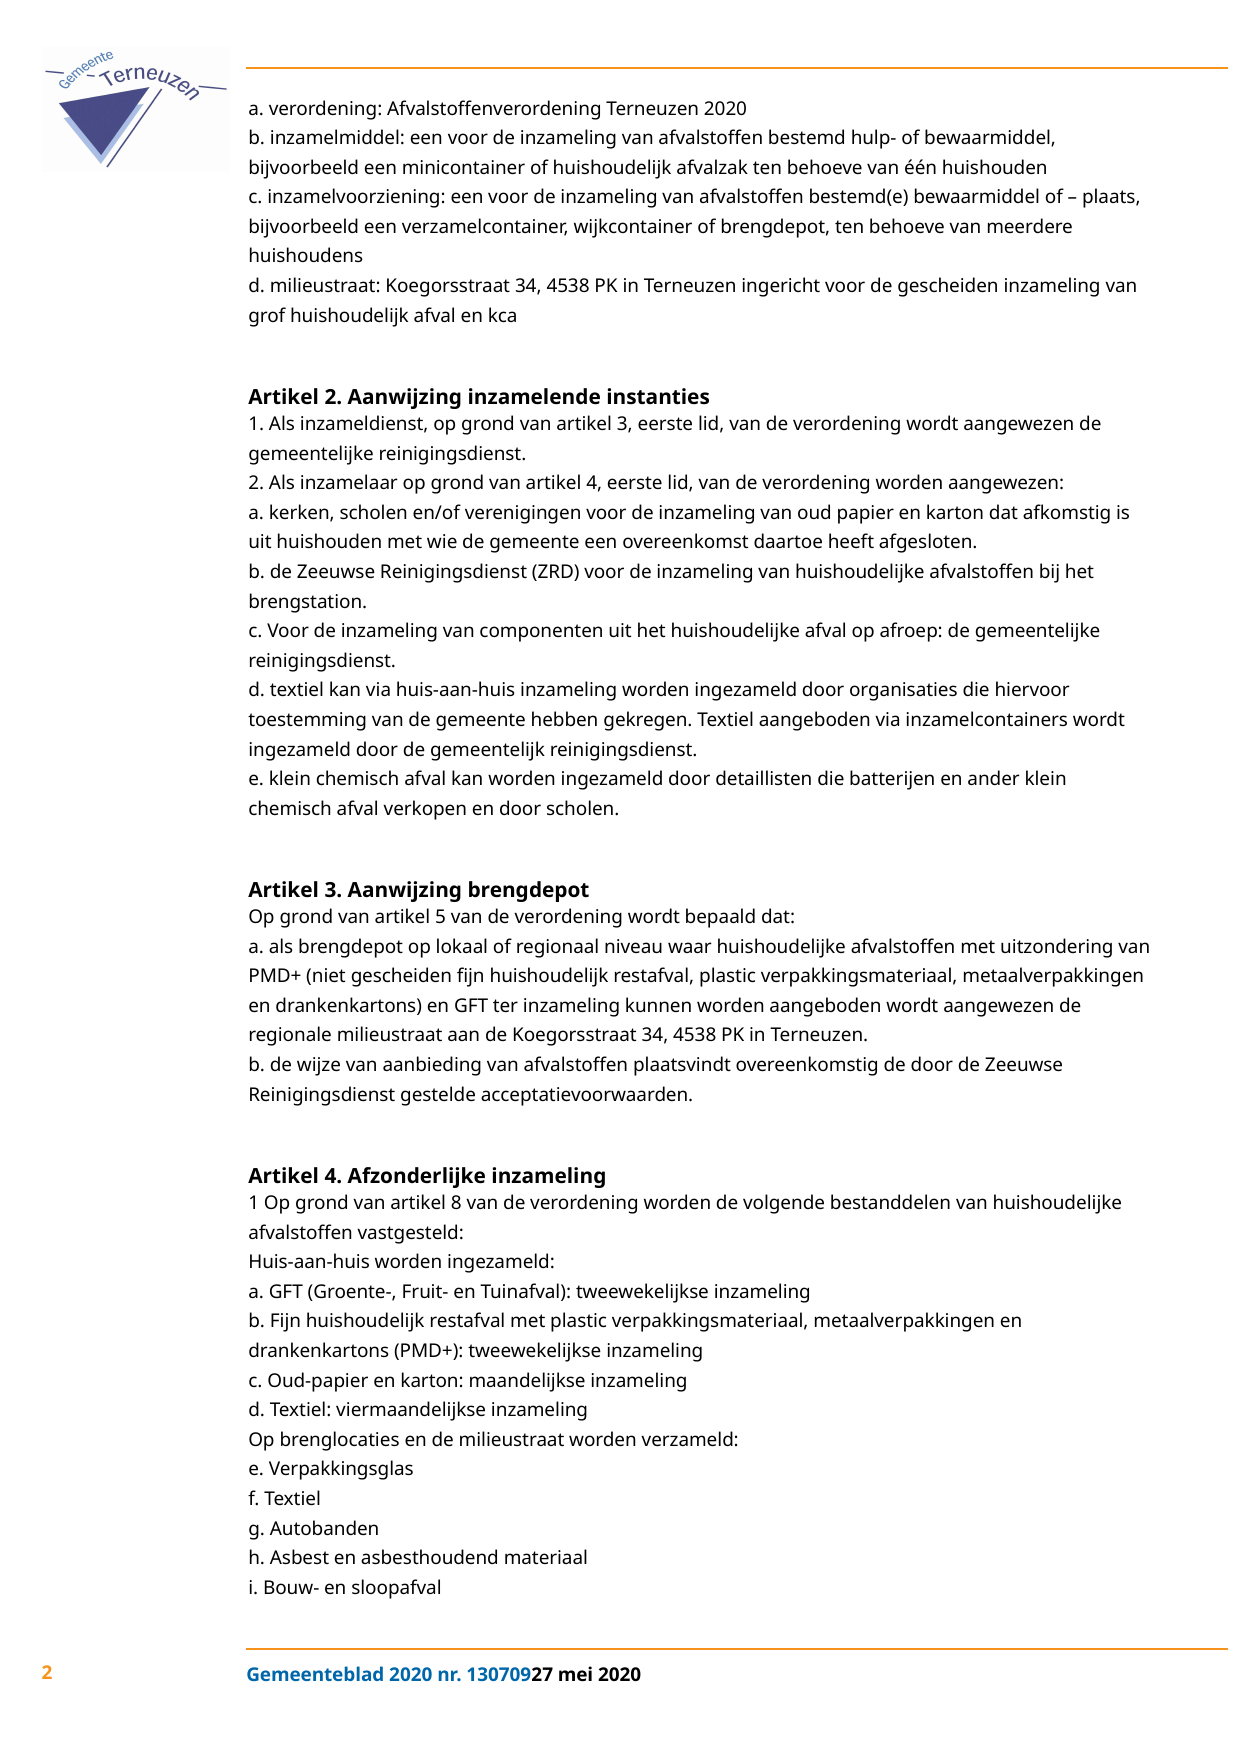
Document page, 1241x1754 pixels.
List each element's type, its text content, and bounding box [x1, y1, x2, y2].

text d. Textiel: viermaandelijkse inzameling [248, 1396, 1152, 1422]
text Artikel 3. Aanwijzing brengdepot [248, 875, 1152, 903]
text a. kerken, scholen en/of verenigingen voor de inzameling van oud papier en karton dat afkomstig is uit huishouden met wie de gemeente een overeenkomst daartoe heeft afgesloten. [248, 499, 1152, 554]
text a. GFT (Groente-, Fruit- en Tuinafval): tweewekelijkse inzameling [248, 1278, 1152, 1304]
text Artikel 2. Aanwijzing inzamelende instanties [248, 382, 1152, 410]
text a. als brengdepot op lokaal of regionaal niveau waar huishoudelijke afvalstoffen met uitzondering van PMD+ (niet gescheiden fijn huishoudelijk restafval, plastic verpakkingsmateriaal, metaalverpakkingen en drankenkartons) en GFT ter inzameling kunnen worden aangeboden wordt aangewezen de regionale milieustraat aan de Koegorsstraat 34, 4538 PK in Terneuzen. [248, 933, 1152, 1047]
text b. de wijze van aanbieding van afvalstoffen plaatsvindt overeenkomstig de door de Zeeuwse Reinigingsdienst gestelde acceptatievoorwaarden. [248, 1051, 1152, 1107]
text Artikel 4. Afzonderlijke inzameling [248, 1161, 1152, 1189]
text 1 Op grond van artikel 8 van de verordening worden de volgende bestanddelen van huishoudelijke afvalstoffen vastgesteld: [248, 1189, 1152, 1244]
text e. Verpakkingsglas [248, 1456, 1152, 1481]
picture [41, 47, 231, 172]
text f. Textiel [248, 1485, 1152, 1511]
text Op grond van artikel 5 van de verordening wordt bepaald dat: [248, 903, 1152, 929]
text 2. Als inzamelaar op grond van artikel 4, eerste lid, van de verordening worden aangewezen: [248, 469, 1152, 495]
text a. verordening: Afvalstoffenverordening Terneuzen 2020 [248, 95, 1152, 121]
text Huis-aan-huis worden ingezameld: [248, 1248, 1152, 1274]
text b. Fijn huishoudelijk restafval met plastic verpakkingsmateriaal, metaalverpakkingen en drankenkartons (PMD+): tweewekelijkse inzameling [248, 1308, 1152, 1363]
text e. klein chemisch afval kan worden ingezameld door detaillisten die batterijen en ander klein chemisch afval verkopen en door scholen. [248, 765, 1152, 821]
text c. Oud-papier en karton: maandelijkse inzameling [248, 1367, 1152, 1392]
text c. inzamelvoorziening: een voor de inzameling van afvalstoffen bestemd(e) bewaarmiddel of – plaats, bijvoorbeeld een verzamelcontainer, wijkcontainer of brengdepot, ten behoeve van meerdere huishoudens [248, 183, 1152, 268]
text b. de Zeeuwse Reinigingsdienst (ZRD) voor de inzameling van huishoudelijke afvalstoffen bij het brengstation. [248, 558, 1152, 613]
text Op brenglocaties en de milieustraat worden verzameld: [248, 1426, 1152, 1452]
text d. textiel kan via huis-aan-huis inzameling worden ingezameld door organisaties die hiervoor toestemming van de gemeente hebben gekregen. Textiel aangeboden via inzamelcontainers wordt ingezameld door de gemeentelijk reinigingsdienst. [248, 677, 1152, 761]
text d. milieustraat: Koegorsstraat 34, 4538 PK in Terneuzen ingericht voor de gescheiden inzameling van grof huishoudelijk afval en kca [248, 272, 1152, 328]
text g. Autobanden [248, 1515, 1152, 1540]
text h. Asbest en asbesthoudend materiaal [248, 1544, 1152, 1570]
text c. Voor de inzameling van componenten uit het huishoudelijke afval op afroep: de gemeentelijke reinigingsdienst. [248, 617, 1152, 673]
text b. inzamelmiddel: een voor de inzameling van afvalstoffen bestemd hulp- of bewaarmiddel, bijvoorbeeld een minicontainer of huishoudelijk afvalzak ten behoeve van één huishouden [248, 124, 1152, 180]
text i. Bouw- en sloopafval [248, 1574, 1152, 1599]
text 1. Als inzameldienst, op grond van artikel 3, eerste lid, van de verordening wordt aangewezen de gemeentelijke reinigingsdienst. [248, 410, 1152, 466]
